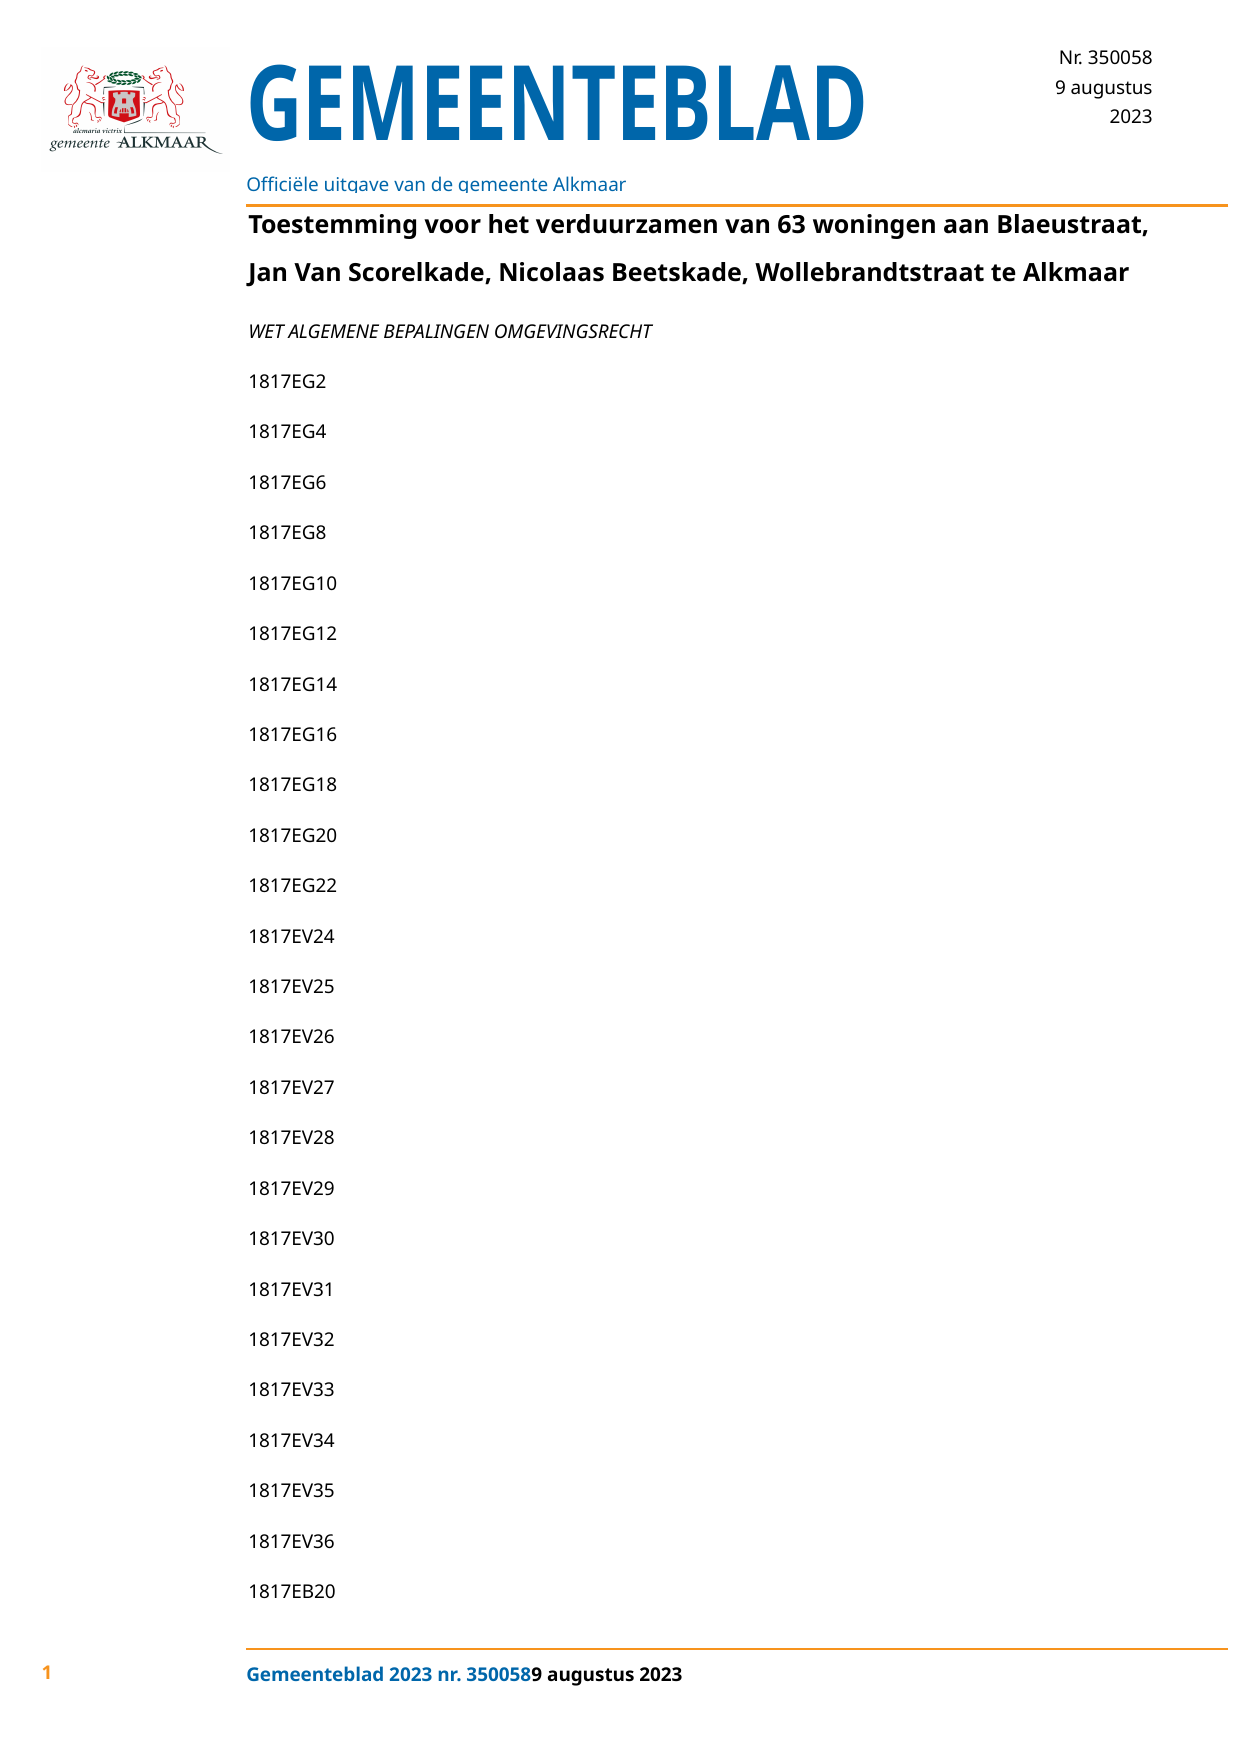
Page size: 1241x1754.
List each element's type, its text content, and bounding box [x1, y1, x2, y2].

text 1817EG6 [248, 469, 1152, 495]
text 1817EV27 [248, 1074, 1152, 1100]
text 1817EV24 [248, 923, 1152, 949]
picture [41, 47, 231, 172]
text Toestemming voor het verduurzamen van 63 woningen aan Blaeustraat, Jan Van Scorelkade, Nicolaas Beetskade, Wollebrandtstraat te Alkmaar [248, 207, 1152, 288]
text 1817EV28 [248, 1124, 1152, 1150]
text 1817EG20 [248, 822, 1152, 848]
text 1817EV26 [248, 1024, 1152, 1049]
text 1817EV25 [248, 973, 1152, 999]
text 1817EV35 [248, 1477, 1152, 1503]
text 1817EG18 [248, 772, 1152, 797]
text WET ALGEMENE BEPALINGEN OMGEVINGSRECHT [248, 318, 1152, 344]
text 1817EV31 [248, 1276, 1152, 1302]
text 1817EV29 [248, 1175, 1152, 1201]
text 1817EG22 [248, 872, 1152, 898]
text 1817EV34 [248, 1427, 1152, 1453]
text 1817EV30 [248, 1225, 1152, 1251]
text 1817EV36 [248, 1528, 1152, 1554]
text 1817EG10 [248, 570, 1152, 596]
text 1817EG12 [248, 620, 1152, 646]
text 1817EV33 [248, 1377, 1152, 1402]
text 1817EG4 [248, 419, 1152, 444]
text 1817EB20 [248, 1578, 1152, 1604]
text 1817EG14 [248, 671, 1152, 697]
text 1817EG8 [248, 519, 1152, 545]
text 1817EG16 [248, 721, 1152, 747]
text 1817EG2 [248, 368, 1152, 394]
text 1817EV32 [248, 1326, 1152, 1352]
